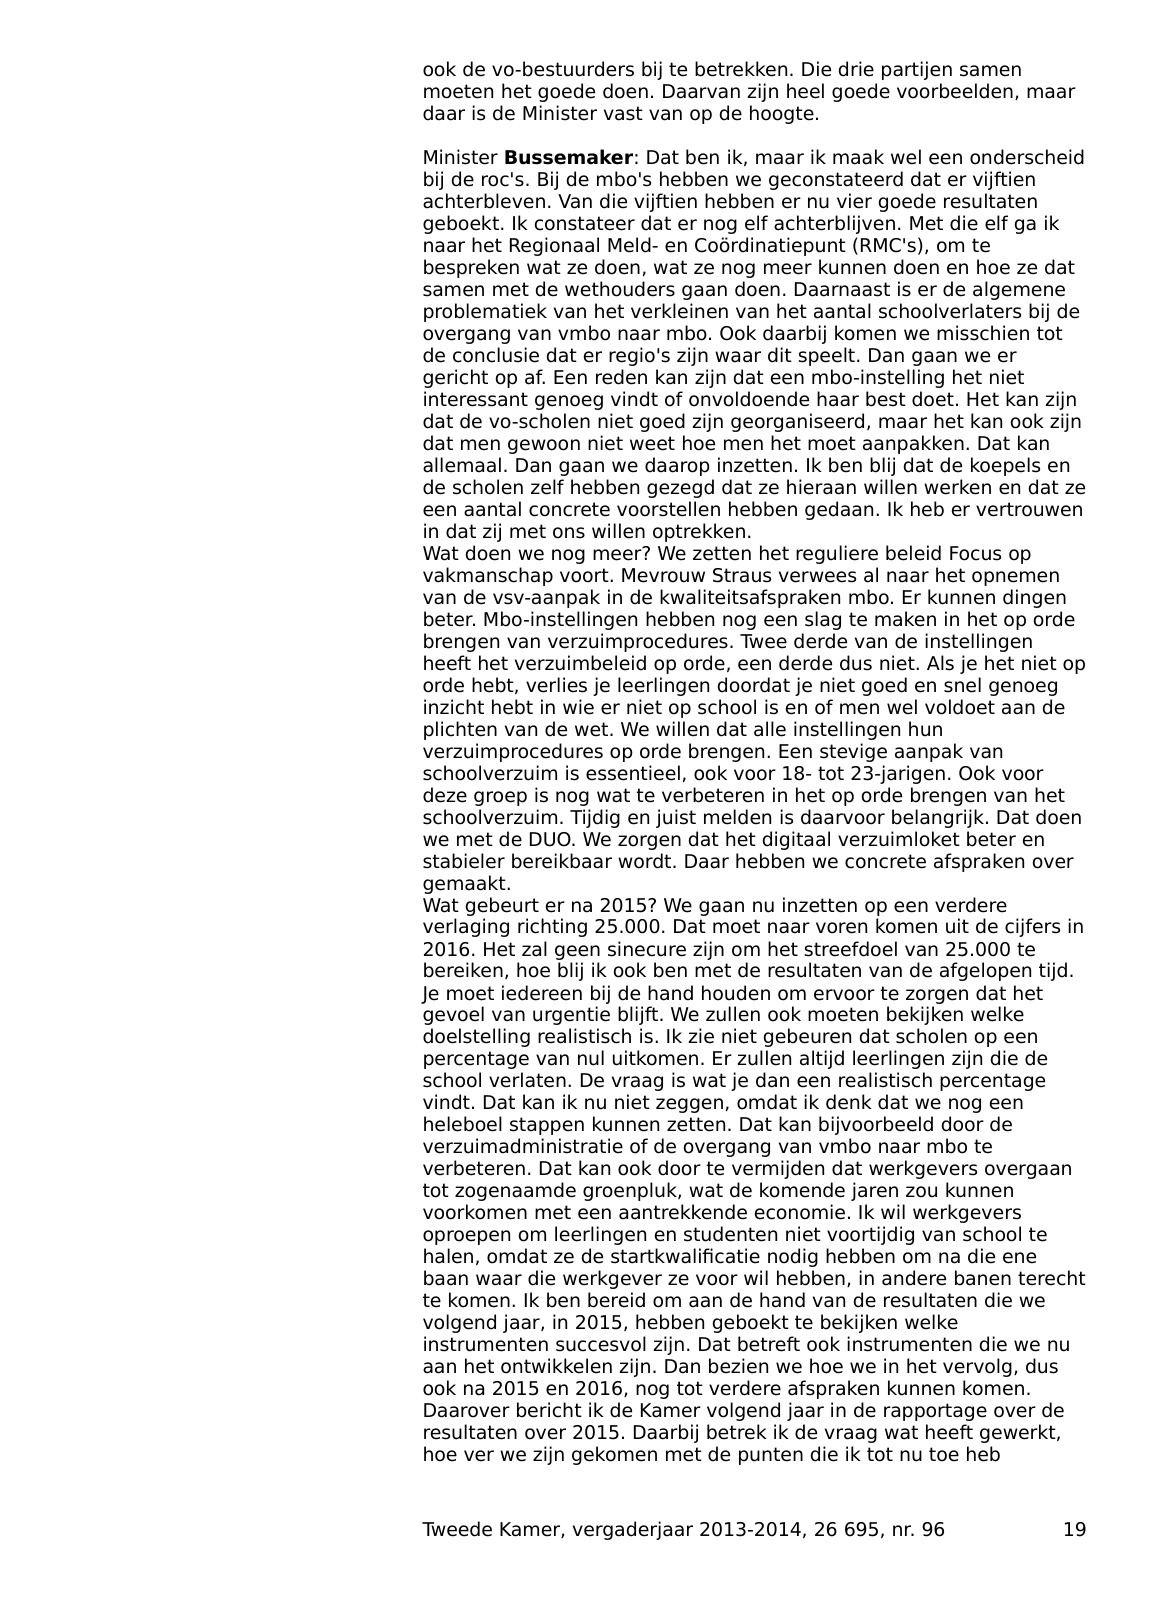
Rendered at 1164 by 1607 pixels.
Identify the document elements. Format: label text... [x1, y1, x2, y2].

text ook de vo-bestuurders bij te betrekken. Die drie partijen samen moeten het goede doen. Daarvan zijn heel goede voorbeelden, maar daar is de Minister vast van op de hoogte. [422, 59, 1087, 125]
text Wat doen we nog meer? We zetten het reguliere beleid Focus op vakmanschap voort. Mevrouw Straus verwees al naar het opnemen van de vsv-aanpak in de kwaliteitsafspraken mbo. Er kunnen dingen beter. Mbo-instellingen hebben nog een slag te maken in het op orde brengen van verzuimprocedures. Twee derde van de instellingen heeft het verzuimbeleid op orde, een derde dus niet. Als je het niet op orde hebt, verlies je leerlingen doordat je niet goed en snel genoeg inzicht hebt in wie er niet op school is en of men wel voldoet aan de plichten van de wet. We willen dat alle instellingen hun verzuimprocedures op orde brengen. Een stevige aanpak van schoolverzuim is essentieel, ook voor 18- tot 23-jarigen. Ook voor deze groep is nog wat te verbeteren in het op orde brengen van het schoolverzuim. Tijdig en juist melden is daarvoor belangrijk. Dat doen we met de DUO. We zorgen dat het digitaal verzuimloket beter en stabieler bereikbaar wordt. Daar hebben we concrete afspraken over gemaakt. [422, 543, 1087, 894]
text Wat gebeurt er na 2015? We gaan nu inzetten op een verdere verlaging richting 25.000. Dat moet naar voren komen uit de cijfers in 2016. Het zal geen sinecure zijn om het streefdoel van 25.000 te bereiken, hoe blij ik ook ben met de resultaten van de afgelopen tijd. Je moet iedereen bij de hand houden om ervoor te zorgen dat het gevoel van urgentie blijft. We zullen ook moeten bekijken welke doelstelling realistisch is. Ik zie niet gebeuren dat scholen op een percentage van nul uitkomen. Er zullen altijd leerlingen zijn die de school verlaten. De vraag is wat je dan een realistisch percentage vindt. Dat kan ik nu niet zeggen, omdat ik denk dat we nog een heleboel stappen kunnen zetten. Dat kan bijvoorbeeld door de verzuimadministratie of de overgang van vmbo naar mbo te verbeteren. Dat kan ook door te vermijden dat werkgevers overgaan tot zogenaamde groenpluk, wat de komende jaren zou kunnen voorkomen met een aantrekkende economie. Ik wil werkgevers oproepen om leerlingen en studenten niet voortijdig van school te halen, omdat ze de startkwalificatie nodig hebben om na die ene baan waar die werkgever ze voor wil hebben, in andere banen terecht te komen. Ik ben bereid om aan de hand van de resultaten die we volgend jaar, in 2015, hebben geboekt te bekijken welke instrumenten succesvol zijn. Dat betreft ook instrumenten die we nu aan het ontwikkelen zijn. Dan bezien we hoe we in het vervolg, dus ook na 2015 en 2016, nog tot verdere afspraken kunnen komen. Daarover bericht ik de Kamer volgend jaar in de rapportage over de resultaten over 2015. Daarbij betrek ik de vraag wat heeft gewerkt, hoe ver we zijn gekomen met de punten die ik tot nu toe heb [422, 894, 1087, 1466]
text Minister Bussemaker: Dat ben ik, maar ik maak wel een onderscheid bij de roc's. Bij de mbo's hebben we geconstateerd dat er vijftien achterbleven. Van die vijftien hebben er nu vier goede resultaten geboekt. Ik constateer dat er nog elf achterblijven. Met die elf ga ik naar het Regionaal Meld- en Coördinatiepunt (RMC's), om te bespreken wat ze doen, wat ze nog meer kunnen doen en hoe ze dat samen met de wethouders gaan doen. Daarnaast is er de algemene problematiek van het verkleinen van het aantal schoolverlaters bij de overgang van vmbo naar mbo. Ook daarbij komen we misschien tot de conclusie dat er regio's zijn waar dit speelt. Dan gaan we er gericht op af. Een reden kan zijn dat een mbo-instelling het niet interessant genoeg vindt of onvoldoende haar best doet. Het kan zijn dat de vo-scholen niet goed zijn georganiseerd, maar het kan ook zijn dat men gewoon niet weet hoe men het moet aanpakken. Dat kan allemaal. Dan gaan we daarop inzetten. Ik ben blij dat de koepels en de scholen zelf hebben gezegd dat ze hieraan willen werken en dat ze een aantal concrete voorstellen hebben gedaan. Ik heb er vertrouwen in dat zij met ons willen optrekken. [422, 147, 1087, 543]
